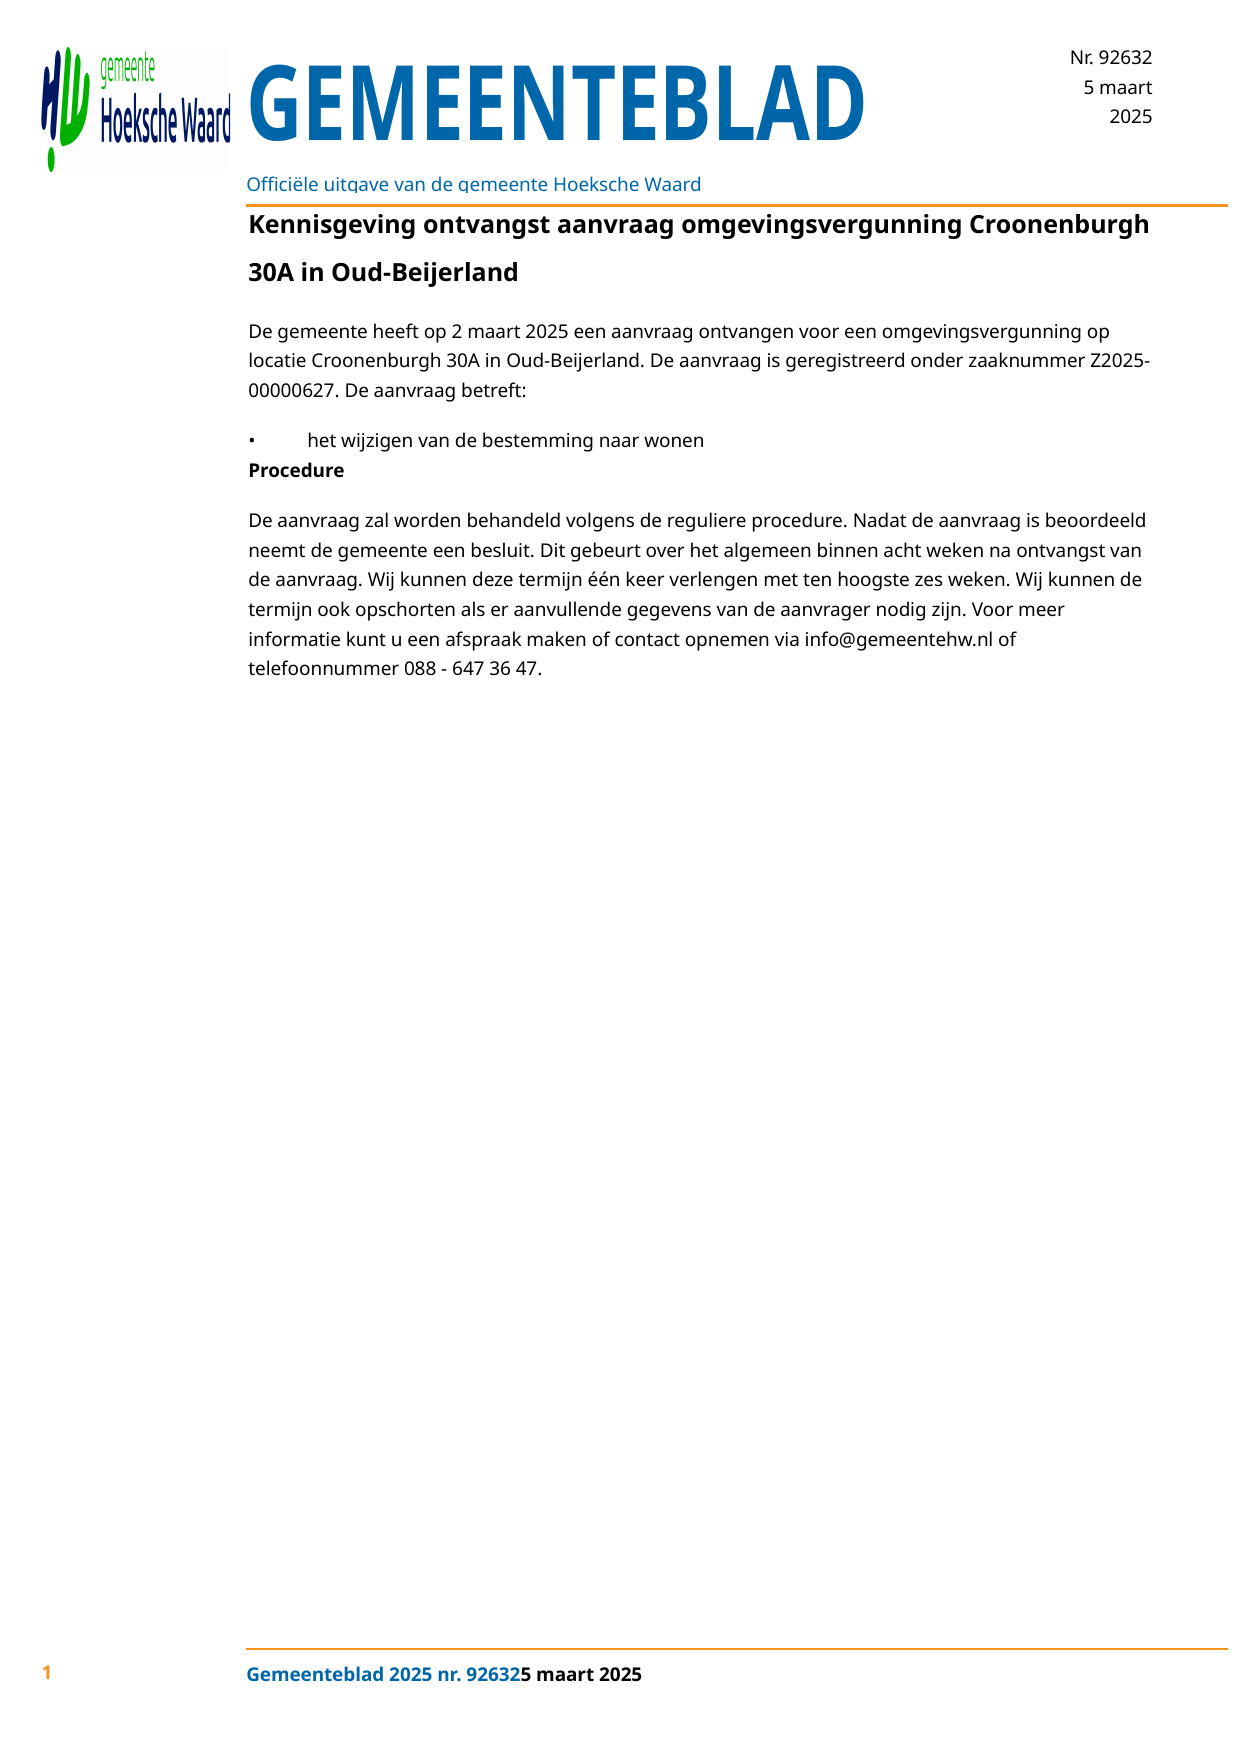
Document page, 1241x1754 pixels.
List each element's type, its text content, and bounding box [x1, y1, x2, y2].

text Procedure [248, 457, 1152, 483]
picture [41, 47, 231, 172]
list het wijzigen van de bestemming naar wonen [248, 427, 1152, 453]
text De gemeente heeft op 2 maart 2025 een aanvraag ontvangen voor een omgevingsvergunning op locatie Croonenburgh 30A in Oud-Beijerland. De aanvraag is geregistreerd onder zaaknummer Z2025-00000627. De aanvraag betreft: [248, 318, 1152, 403]
text De aanvraag zal worden behandeld volgens de reguliere procedure. Nadat de aanvraag is beoordeeld neemt de gemeente een besluit. Dit gebeurt over het algemeen binnen acht weken na ontvangst van de aanvraag. Wij kunnen deze termijn één keer verlengen met ten hoogste zes weken. Wij kunnen de termijn ook opschorten als er aanvullende gegevens van de aanvrager nodig zijn. Voor meer informatie kunt u een afspraak maken of contact opnemen via info@gemeentehw.nl of telefoonnummer 088 - 647 36 47. [248, 507, 1152, 681]
text Kennisgeving ontvangst aanvraag omgevingsvergunning Croonenburgh 30A in Oud-Beijerland [248, 207, 1152, 288]
